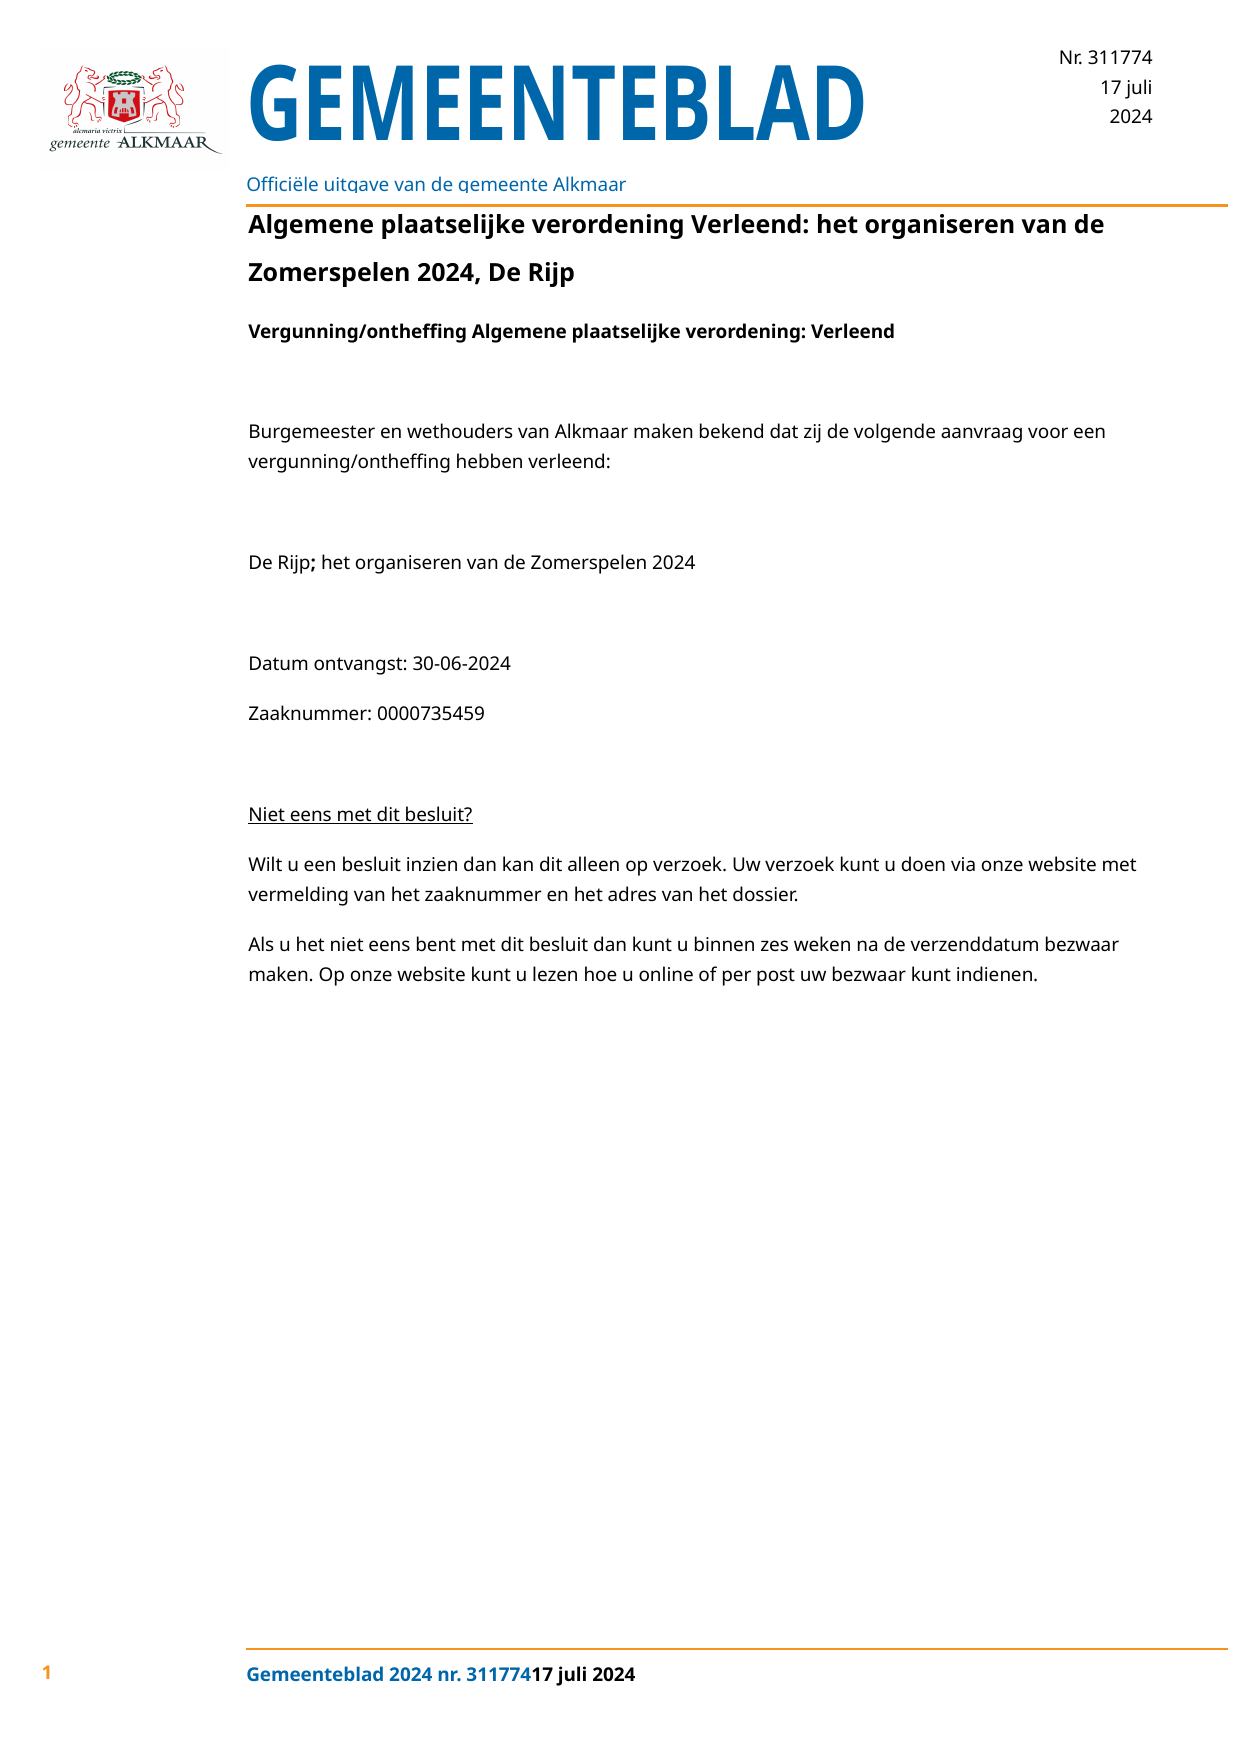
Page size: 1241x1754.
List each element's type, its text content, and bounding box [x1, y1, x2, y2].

text Datum ontvangst: 30-06-2024 [248, 650, 1152, 676]
text Algemene plaatselijke verordening Verleend: het organiseren van de Zomerspelen 2024, De Rijp [248, 207, 1152, 288]
picture [41, 47, 231, 172]
text Zaaknummer: 0000735459 [248, 700, 1152, 726]
text Niet eens met dit besluit? [248, 801, 1152, 827]
text Als u het niet eens bent met dit besluit dan kunt u binnen zes weken na de verzenddatum bezwaar maken. Op onze website kunt u lezen hoe u online of per post uw bezwaar kunt indienen. [248, 932, 1152, 987]
text Vergunning/ontheffing Algemene plaatselijke verordening: Verleend [248, 318, 1152, 344]
text Burgemeester en wethouders van Alkmaar maken bekend dat zij de volgende aanvraag voor een vergunning/ontheffing hebben verleend: [248, 419, 1152, 474]
text Wilt u een besluit inzien dan kan dit alleen op verzoek. Uw verzoek kunt u doen via onze website met vermelding van het zaaknummer en het adres van het dossier. [248, 852, 1152, 907]
text De Rijp; het organiseren van de Zomerspelen 2024 [248, 549, 1152, 575]
